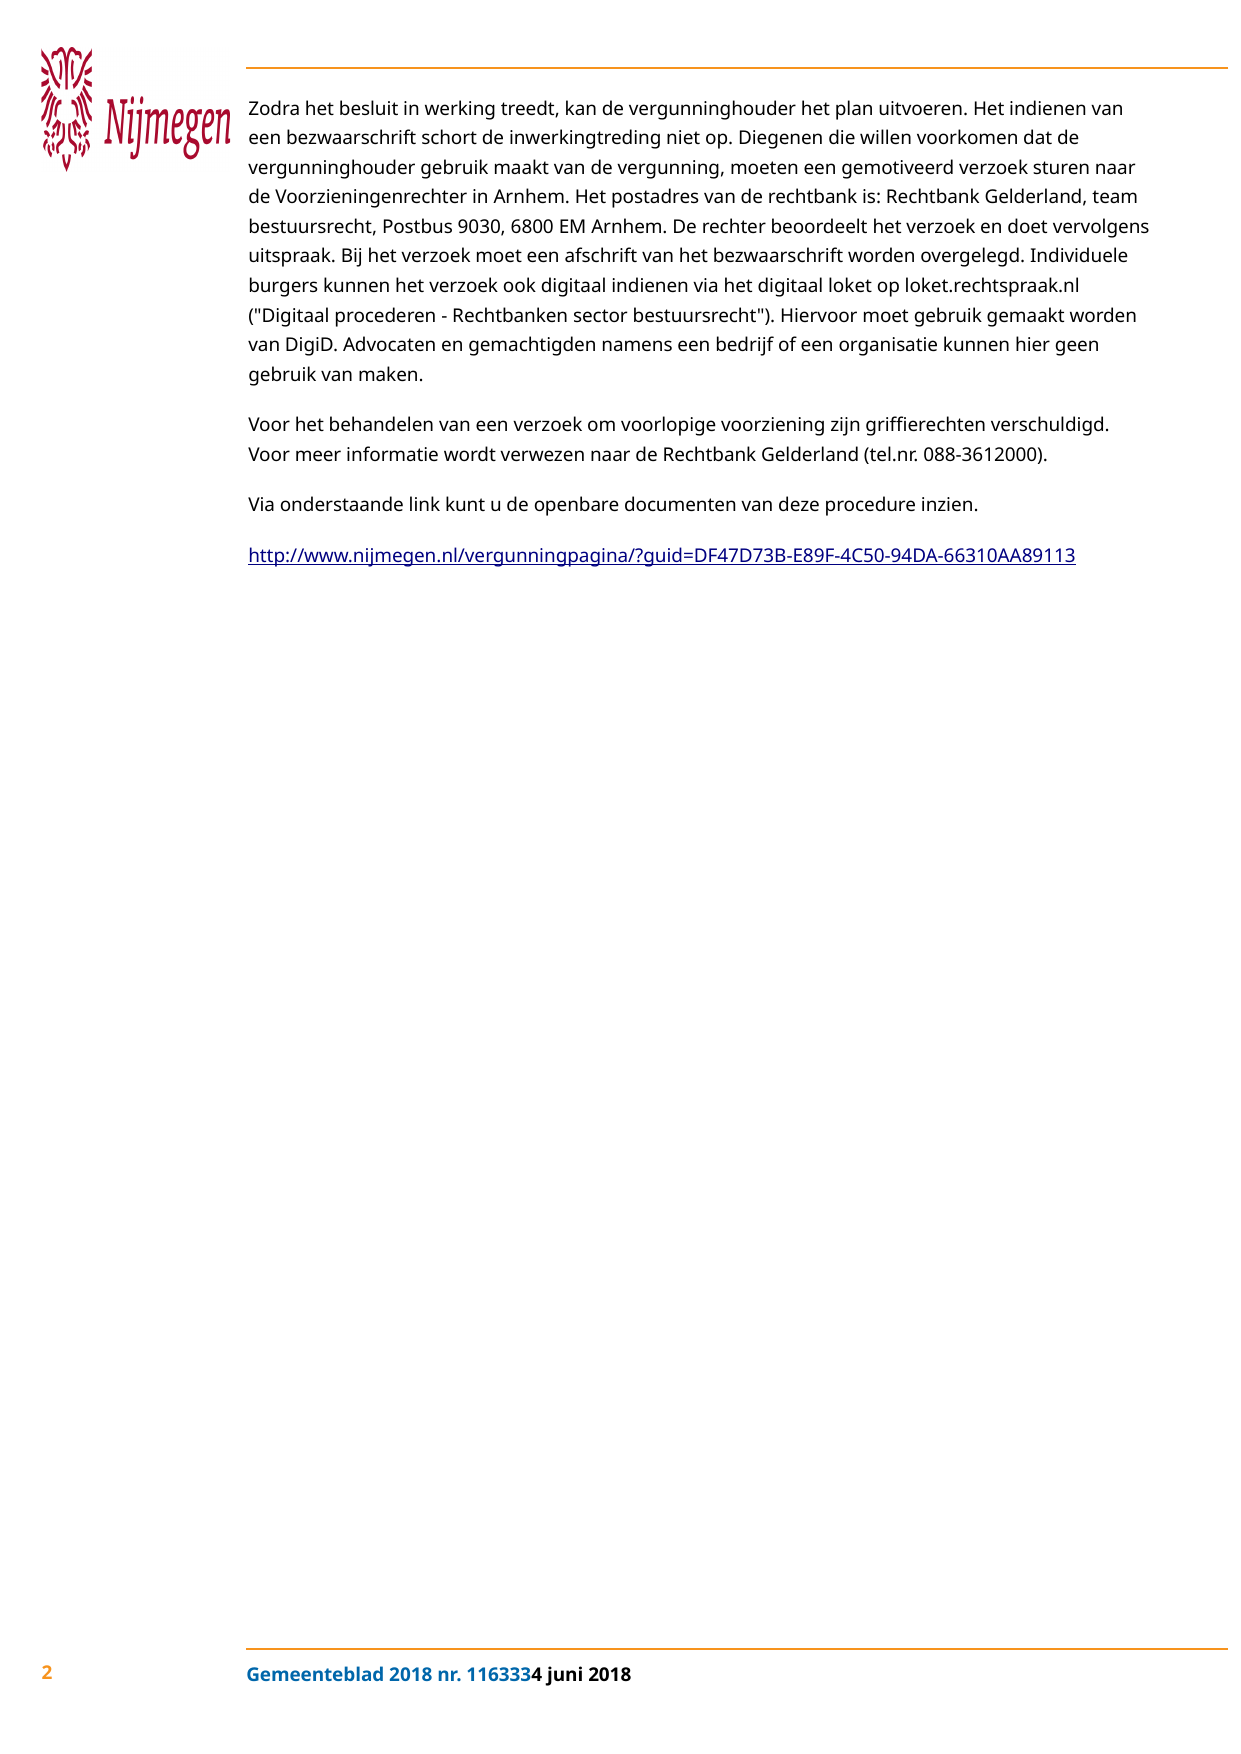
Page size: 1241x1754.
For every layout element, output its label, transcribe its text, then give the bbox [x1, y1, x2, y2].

text Voor het behandelen van een verzoek om voorlopige voorziening zijn griffierechten verschuldigd. Voor meer informatie wordt verwezen naar de Rechtbank Gelderland (tel.nr. 088-3612000). [248, 411, 1152, 467]
picture [41, 47, 231, 172]
text Zodra het besluit in werking treedt, kan de vergunninghouder het plan uitvoeren. Het indienen van een bezwaarschrift schort de inwerkingtreding niet op. Diegenen die willen voorkomen dat de vergunninghouder gebruik maakt van de vergunning, moeten een gemotiveerd verzoek sturen naar de Voorzieningenrechter in Arnhem. Het postadres van de rechtbank is: Rechtbank Gelderland, team bestuursrecht, Postbus 9030, 6800 EM Arnhem. De rechter beoordeelt het verzoek en doet vervolgens uitspraak. Bij het verzoek moet een afschrift van het bezwaarschrift worden overgelegd. Individuele burgers kunnen het verzoek ook digitaal indienen via het digitaal loket op loket.rechtspraak.nl ("Digitaal procederen - Rechtbanken sector bestuursrecht"). Hiervoor moet gebruik gemaakt worden van DigiD. Advocaten en gemachtigden namens een bedrijf of een organisatie kunnen hier geen gebruik van maken. [248, 95, 1152, 387]
text http://www.nijmegen.nl/vergunningpagina/?guid=DF47D73B-E89F-4C50-94DA-66310AA89113 [248, 542, 1152, 568]
text Via onderstaande link kunt u de openbare documenten van deze procedure inzien. [248, 491, 1152, 517]
